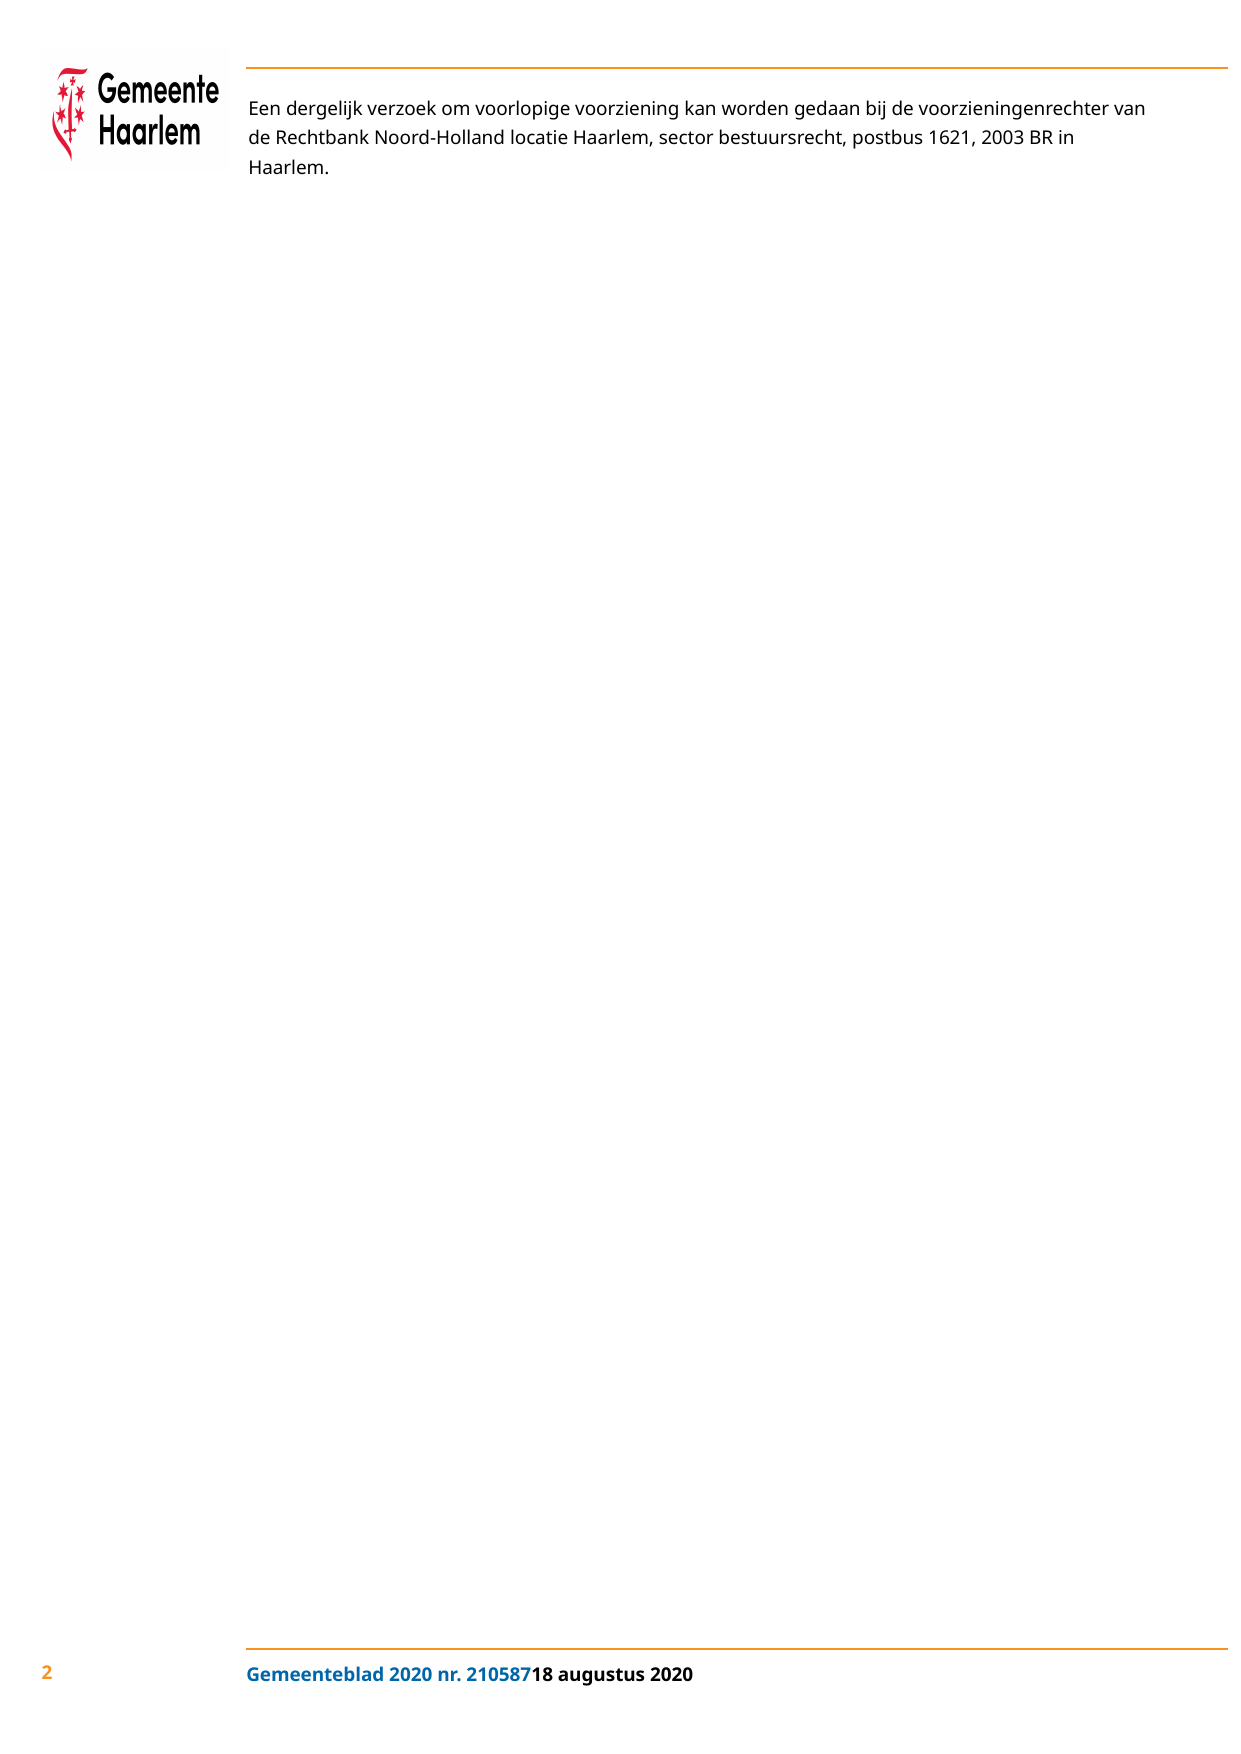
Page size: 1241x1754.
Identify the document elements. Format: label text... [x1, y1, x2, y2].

text Een dergelijk verzoek om voorlopige voorziening kan worden gedaan bij de voorzieningenrechter van de Rechtbank Noord-Holland locatie Haarlem, sector bestuursrecht, postbus 1621, 2003 BR in Haarlem. [248, 95, 1152, 180]
picture [41, 47, 231, 172]
